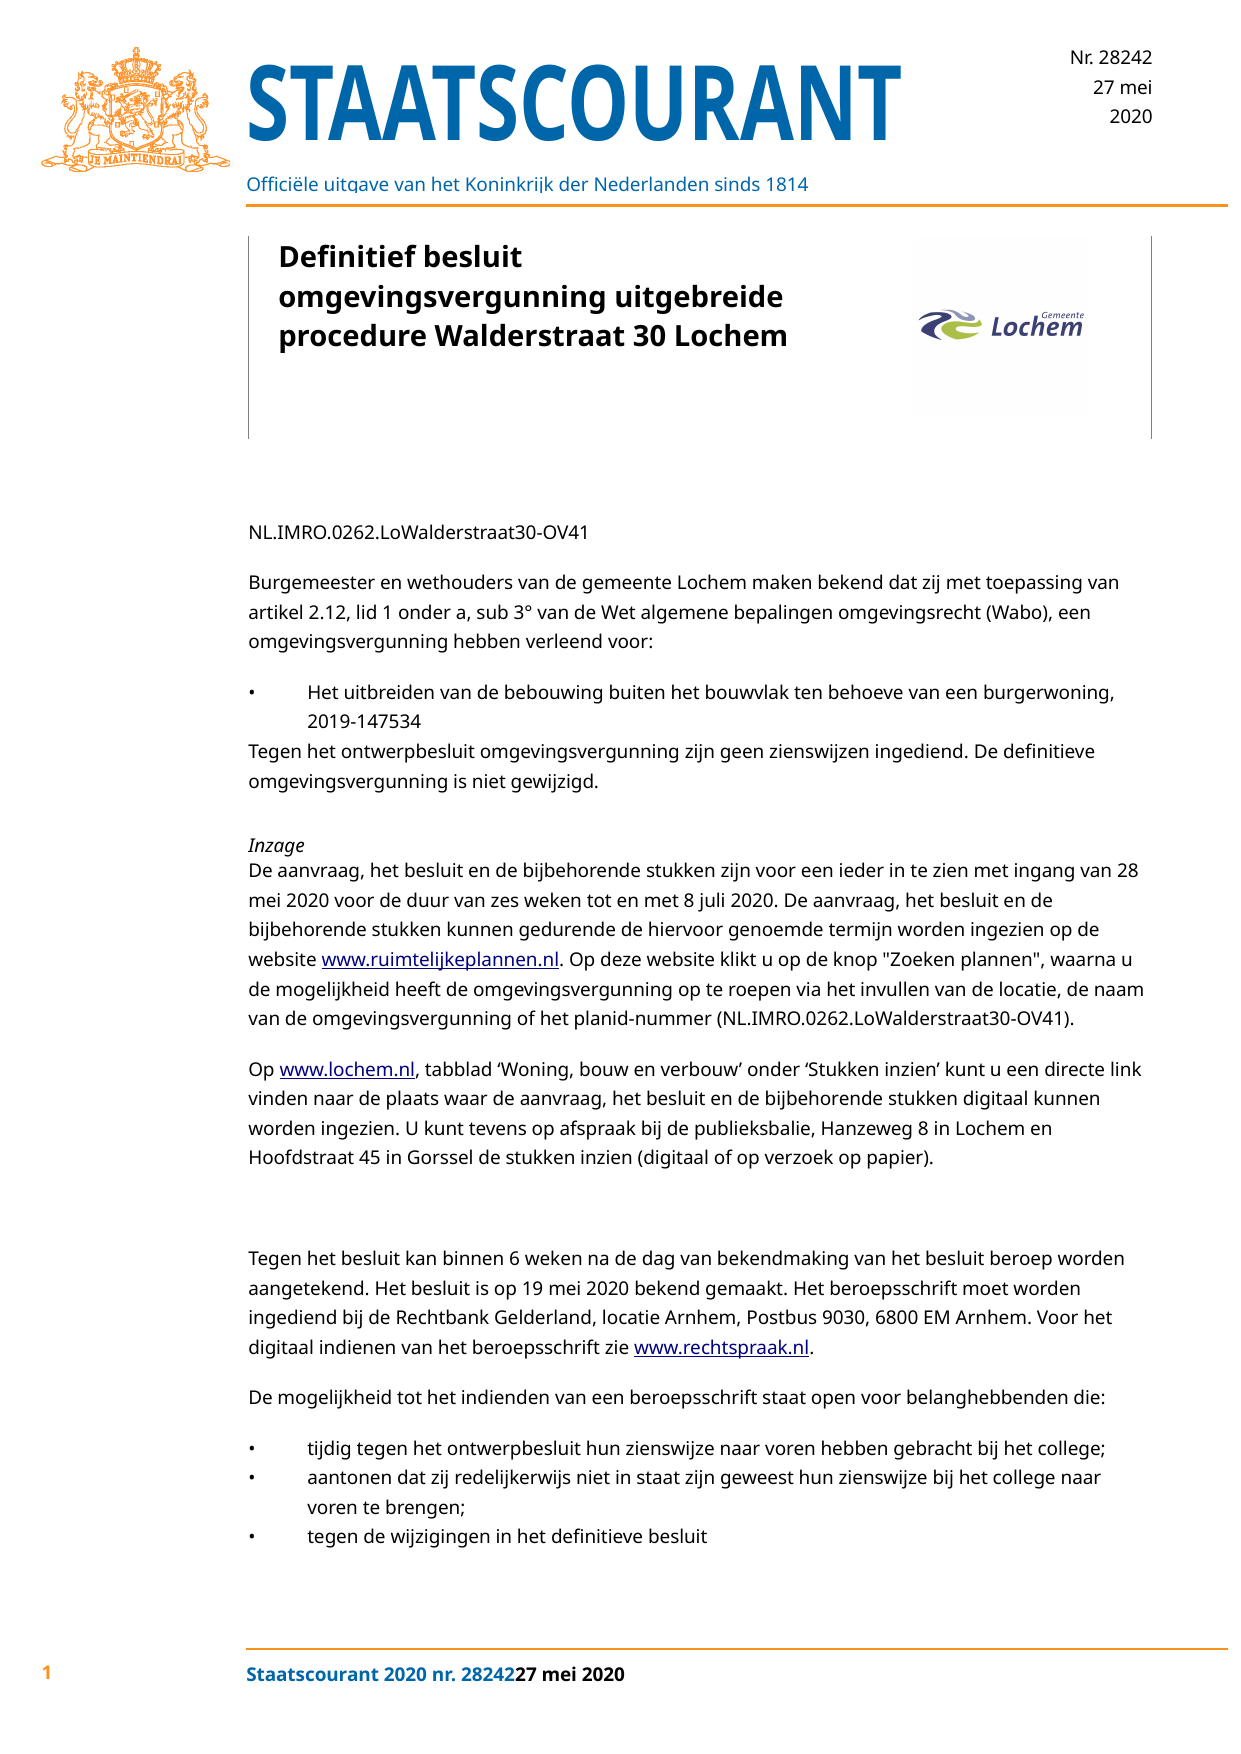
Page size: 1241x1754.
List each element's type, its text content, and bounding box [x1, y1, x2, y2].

table_header Definitief besluit omgevingsvergunning uitgebreide procedure Walderstraat 30 Lochem [249, 236, 850, 439]
picture [912, 236, 1090, 414]
text Tegen het ontwerpbesluit omgevingsvergunning zijn geen zienswijzen ingediend. De definitieve omgevingsvergunning is niet gewijzigd. [248, 738, 1152, 793]
table_header [850, 414, 1151, 439]
table_header [1090, 236, 1151, 413]
list aantonen dat zij redelijkerwijs niet in staat zijn geweest hun zienswijze bij het college naar voren te brengen; [248, 1464, 1152, 1520]
text Op www.lochem.nl, tabblad ‘Woning, bouw en verbouw’ onder ‘Stukken inzien’ kunt u een directe link vinden naar de plaats waar de aanvraag, het besluit en de bijbehorende stukken digitaal kunnen worden ingezien. U kunt tevens op afspraak bij de publieksbalie, Hanzeweg 8 in Lochem en Hoofdstraat 45 in Gorssel de stukken inzien (digitaal of op verzoek op papier). [248, 1056, 1152, 1170]
list tegen de wijzigingen in het definitieve besluit [248, 1524, 1152, 1549]
text Inzage [248, 832, 1152, 857]
text Tegen het besluit kan binnen 6 weken na de dag van bekendmaking van het besluit beroep worden aangetekend. Het besluit is op 19 mei 2020 bekend gemaakt. Het beroepsschrift moet worden ingediend bij de Rechtbank Gelderland, locatie Arnhem, Postbus 9030, 6800 EM Arnhem. Voor het digitaal indienen van het beroepsschrift zie www.rechtspraak.nl. [248, 1245, 1152, 1360]
picture [41, 47, 231, 172]
text Burgemeester en wethouders van de gemeente Lochem maken bekend dat zij met toepassing van artikel 2.12, lid 1 onder a, sub 3° van de Wet algemene bepalingen omgevingsrecht (Wabo), een omgevingsvergunning hebben verleend voor: [248, 569, 1152, 654]
text De mogelijkheid tot het indienden van een beroepsschrift staat open voor belanghebbenden die: [248, 1384, 1152, 1410]
list tijdig tegen het ontwerpbesluit hun zienswijze naar voren hebben gebracht bij het college; [248, 1435, 1152, 1461]
table_header [850, 236, 912, 413]
list Het uitbreiden van de bebouwing buiten het bouwvlak ten behoeve van een burgerwoning, 2019-147534 [248, 679, 1152, 734]
text De aanvraag, het besluit en de bijbehorende stukken zijn voor een ieder in te zien met ingang van 28 mei 2020 voor de duur van zes weken tot en met 8 juli 2020. De aanvraag, het besluit en de bijbehorende stukken kunnen gedurende de hiervoor genoemde termijn worden ingezien op de website www.ruimtelijkeplannen.nl. Op deze website klikt u op de knop "Zoeken plannen", waarna u de mogelijkheid heeft de omgevingsvergunning op te roepen via het invullen van de locatie, de naam van de omgevingsvergunning of het planid-nummer (NL.IMRO.0262.LoWalderstraat30-OV41). [248, 857, 1152, 1031]
text NL.IMRO.0262.LoWalderstraat30-OV41 [248, 519, 1152, 545]
